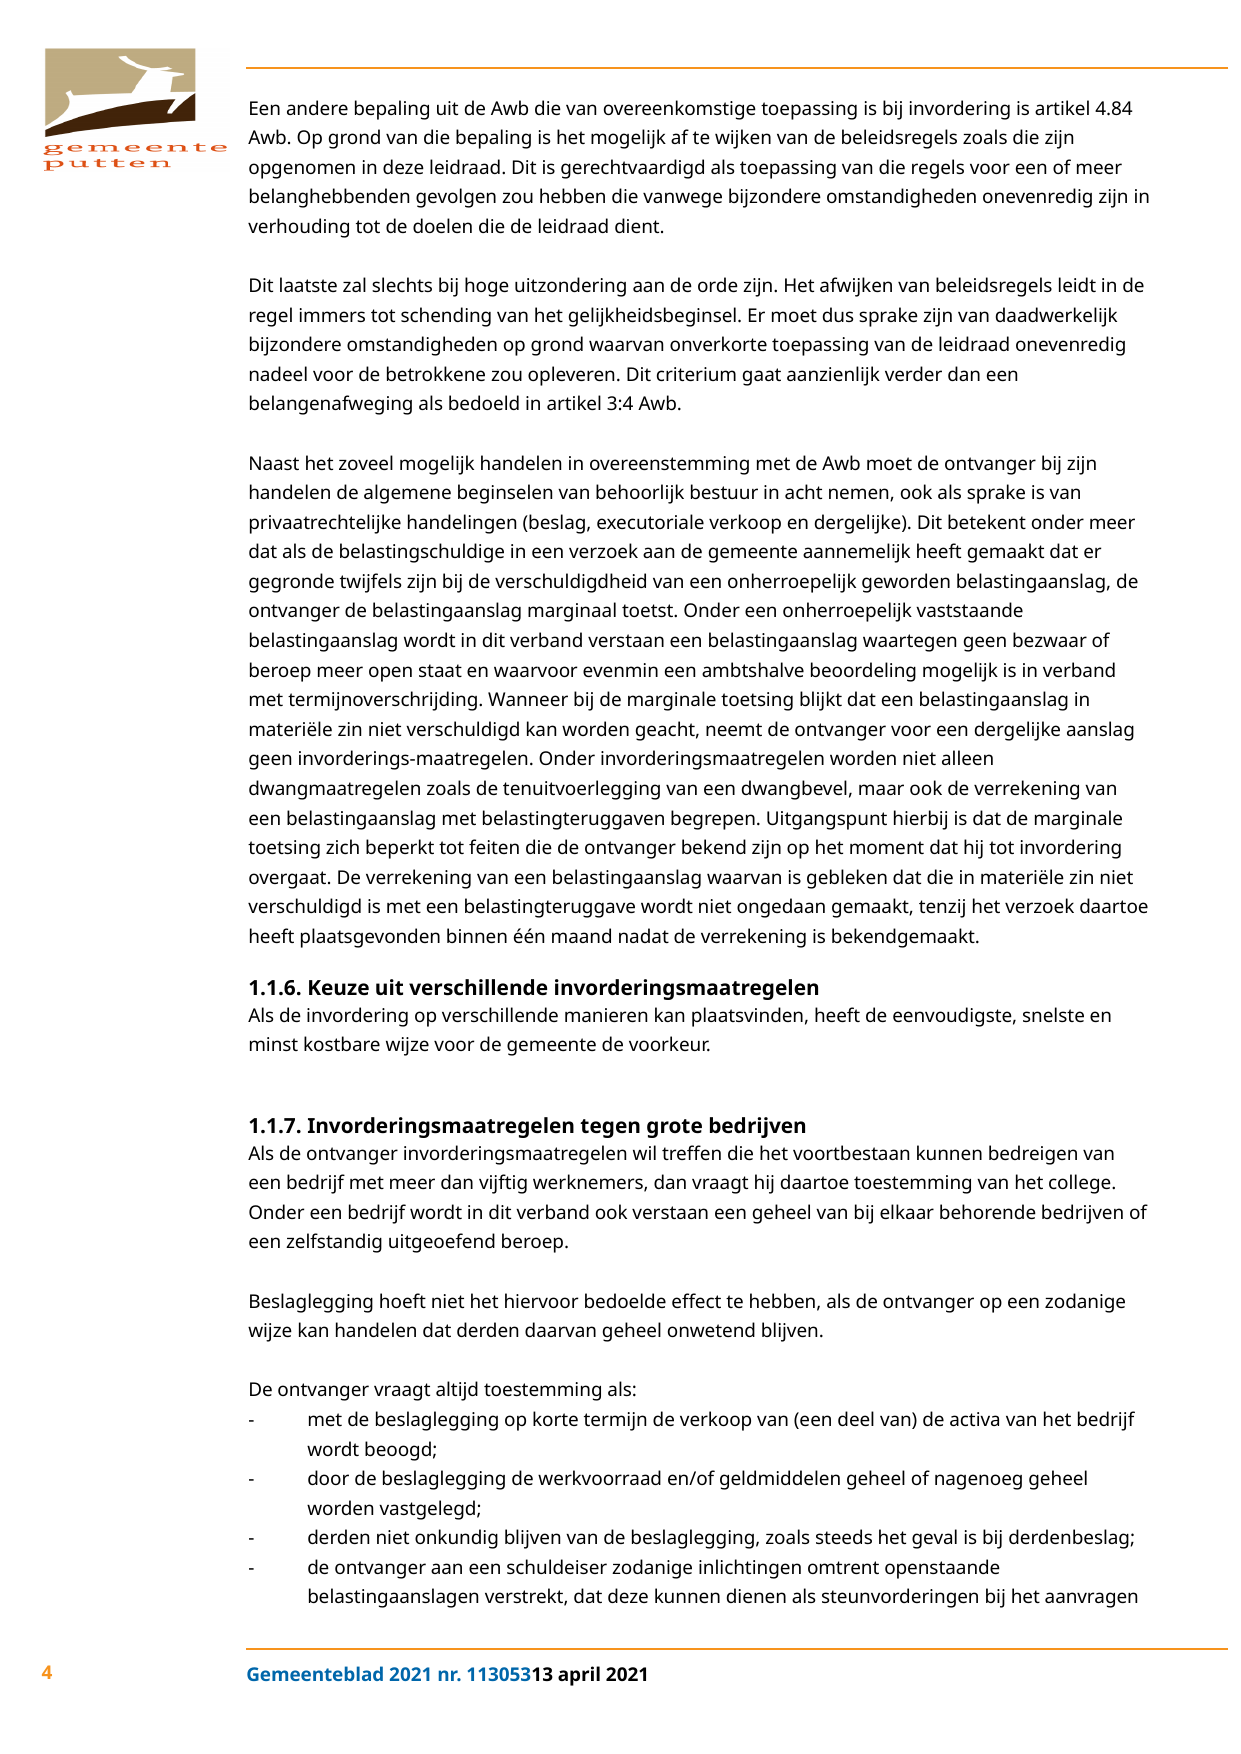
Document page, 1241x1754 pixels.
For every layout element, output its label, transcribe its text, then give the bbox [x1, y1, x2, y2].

text Als de ontvanger invorderingsmaatregelen wil treffen die het voortbestaan kunnen bedreigen van een bedrijf met meer dan vijftig werknemers, dan vraagt hij daartoe toestemming van het college. Onder een bedrijf wordt in dit verband ook verstaan een geheel van bij elkaar behorende bedrijven of een zelfstandig uitgeoefend beroep. [248, 1140, 1152, 1254]
text Als de invordering op verschillende manieren kan plaatsvinden, heeft de eenvoudigste, snelste en minst kostbare wijze voor de gemeente de voorkeur. [248, 1002, 1152, 1057]
list met de beslaglegging op korte termijn de verkoop van (een deel van) de activa van het bedrijf wordt beoogd; [248, 1406, 1152, 1462]
picture [41, 47, 231, 172]
text De ontvanger vraagt altijd toestemming als: [248, 1377, 1152, 1402]
text 1.1.7. Invorderingsmaatregelen tegen grote bedrijven [248, 1112, 1152, 1140]
list door de beslaglegging de werkvoorraad en/of geldmiddelen geheel of nagenoeg geheel worden vastgelegd; [248, 1465, 1152, 1521]
list de ontvanger aan een schuldeiser zodanige inlichtingen omtrent openstaande belastingaanslagen verstrekt, dat deze kunnen dienen als steunvorderingen bij het aanvragen [248, 1554, 1152, 1609]
list derden niet onkundig blijven van de beslaglegging, zoals steeds het geval is bij derdenbeslag; [248, 1524, 1152, 1550]
text Een andere bepaling uit de Awb die van overeenkomstige toepassing is bij invordering is artikel 4.84 Awb. Op grond van die bepaling is het mogelijk af te wijken van de beleidsregels zoals die zijn opgenomen in deze leidraad. Dit is gerechtvaardigd als toepassing van die regels voor een of meer belanghebbenden gevolgen zou hebben die vanwege bijzondere omstandigheden onevenredig zijn in verhouding tot de doelen die de leidraad dient. [248, 95, 1152, 239]
text 1.1.6. Keuze uit verschillende invorderingsmaatregelen [248, 973, 1152, 1002]
text Beslaglegging hoeft niet het hiervoor bedoelde effect te hebben, als de ontvanger op een zodanige wijze kan handelen dat derden daarvan geheel onwetend blijven. [248, 1288, 1152, 1343]
text Dit laatste zal slechts bij hoge uitzondering aan de orde zijn. Het afwijken van beleidsregels leidt in de regel immers tot schending van het gelijkheidsbeginsel. Er moet dus sprake zijn van daadwerkelijk bijzondere omstandigheden op grond waarvan onverkorte toepassing van de leidraad onevenredig nadeel voor de betrokkene zou opleveren. Dit criterium gaat aanzienlijk verder dan een belangenafweging als bedoeld in artikel 3:4 Awb. [248, 272, 1152, 416]
text Naast het zoveel mogelijk handelen in overeenstemming met de Awb moet de ontvanger bij zijn handelen de algemene beginselen van behoorlijk bestuur in acht nemen, ook als sprake is van privaatrechtelijke handelingen (beslag, executoriale verkoop en dergelijke). Dit betekent onder meer dat als de belastingschuldige in een verzoek aan de gemeente aannemelijk heeft gemaakt dat er gegronde twijfels zijn bij de verschuldigdheid van een onherroepelijk geworden belastingaanslag, de ontvanger de belastingaanslag marginaal toetst. Onder een onherroepelijk vaststaande belastingaanslag wordt in dit verband verstaan een belastingaanslag waartegen geen bezwaar of beroep meer open staat en waarvoor evenmin een ambtshalve beoordeling mogelijk is in verband met termijnoverschrijding. Wanneer bij de marginale toetsing blijkt dat een belastingaanslag in materiële zin niet verschuldigd kan worden geacht, neemt de ontvanger voor een dergelijke aanslag geen invorderings-maatregelen. Onder invorderingsmaatregelen worden niet alleen dwangmaatregelen zoals de tenuitvoerlegging van een dwangbevel, maar ook de verrekening van een belastingaanslag met belastingteruggaven begrepen. Uitgangspunt hierbij is dat de marginale toetsing zich beperkt tot feiten die de ontvanger bekend zijn op het moment dat hij tot invordering overgaat. De verrekening van een belastingaanslag waarvan is gebleken dat die in materiële zin niet verschuldigd is met een belastingteruggave wordt niet ongedaan gemaakt, tenzij het verzoek daartoe heeft plaatsgevonden binnen één maand nadat de verrekening is bekendgemaakt. [248, 450, 1152, 949]
